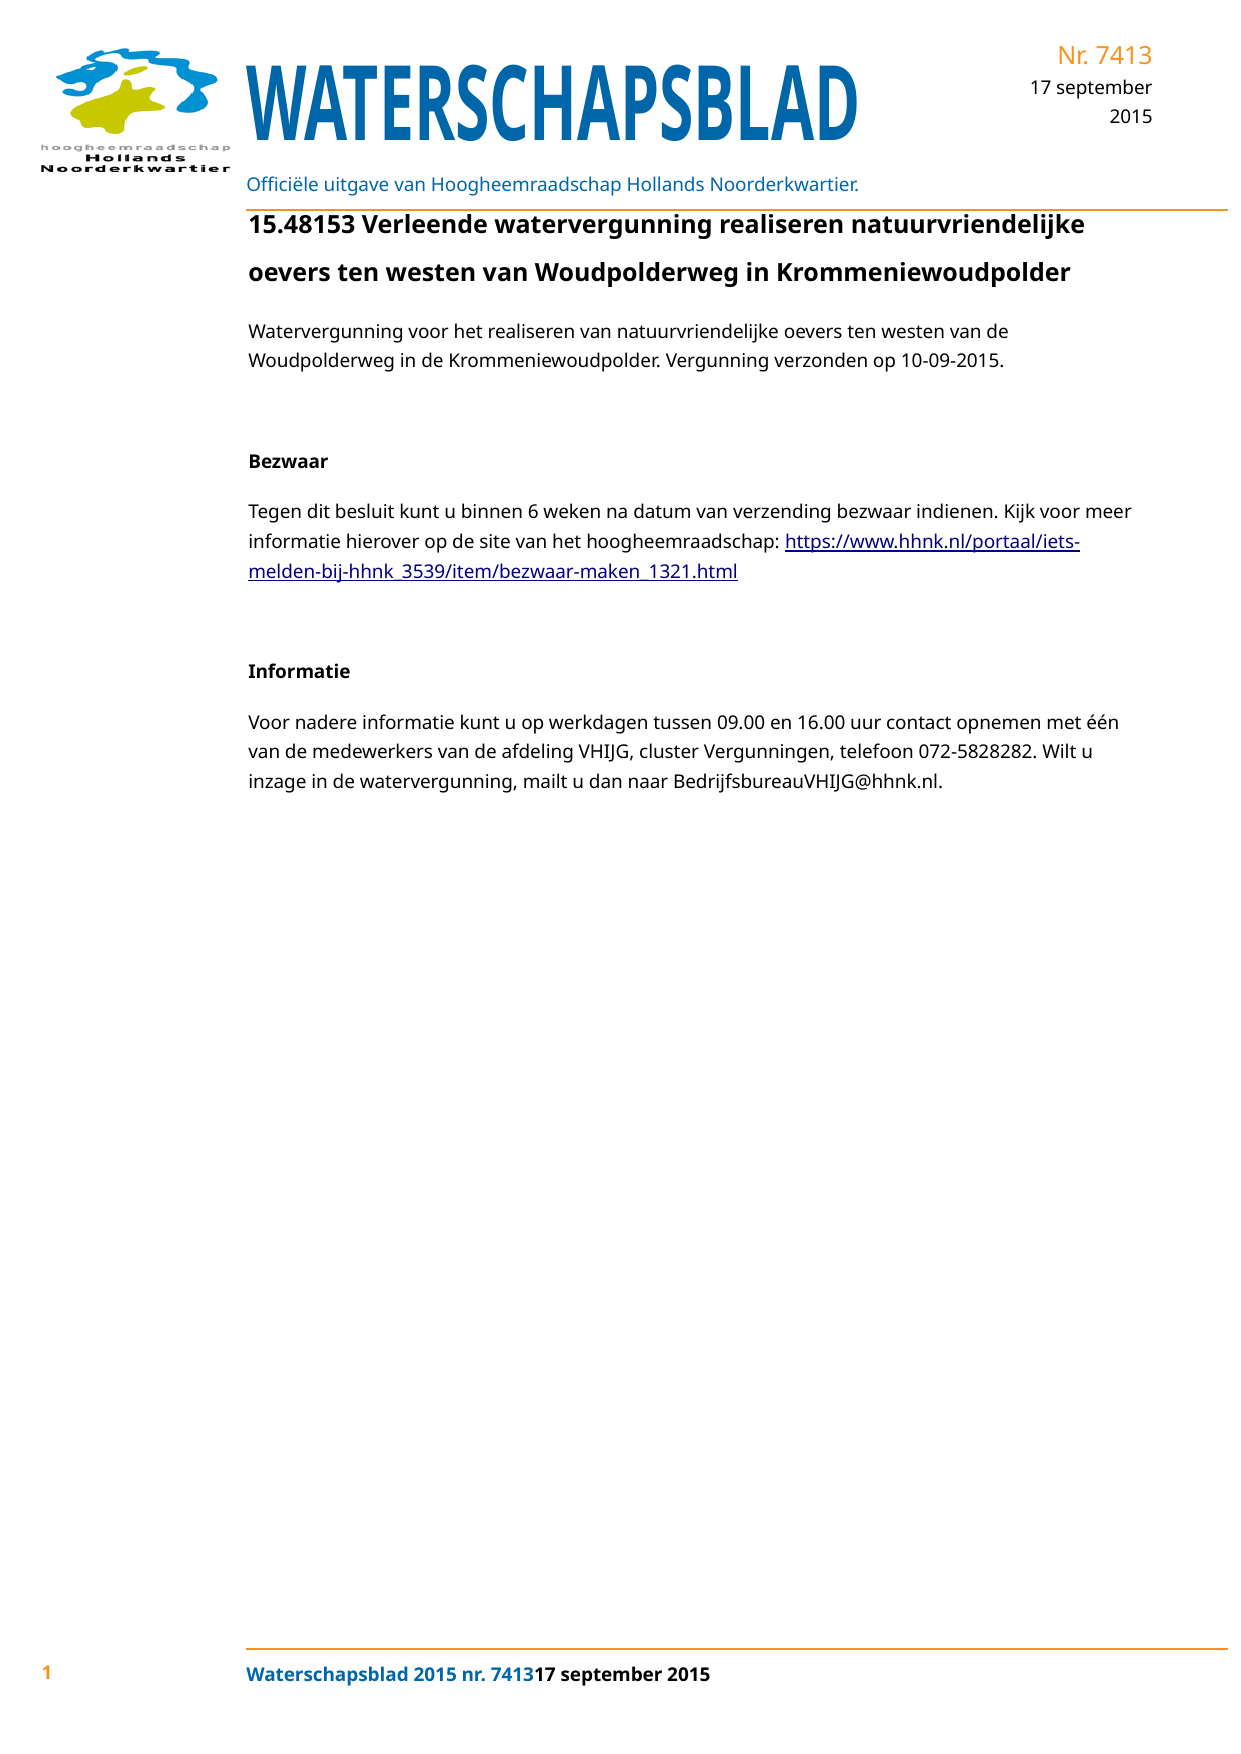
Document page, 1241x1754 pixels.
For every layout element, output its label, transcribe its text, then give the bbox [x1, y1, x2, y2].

text Watervergunning voor het realiseren van natuurvriendelijke oevers ten westen van de Woudpolderweg in de Krommeniewoudpolder. Vergunning verzonden op 10-09-2015. [248, 318, 1152, 373]
text 15.48153 Verleende watervergunning realiseren natuurvriendelijke oevers ten westen van Woudpolderweg in Krommeniewoudpolder [248, 211, 1152, 288]
text Informatie [248, 659, 1152, 684]
text Voor nadere informatie kunt u op werkdagen tussen 09.00 en 16.00 uur contact opnemen met één van de medewerkers van de afdeling VHIJG, cluster Vergunningen, telefoon 072-5828282. Wilt u inzage in de watervergunning, mailt u dan naar BedrijfsbureauVHIJG@hhnk.nl. [248, 709, 1152, 794]
text Tegen dit besluit kunt u binnen 6 weken na datum van verzending bezwaar indienen. Kijk voor meer informatie hierover op de site van het hoogheemraadschap: https://www.hhnk.nl/portaal/iets-melden-bij-hhnk_3539/item/bezwaar-maken_1321.html [248, 499, 1152, 584]
text Bezwaar [248, 448, 1152, 474]
picture [41, 47, 231, 172]
